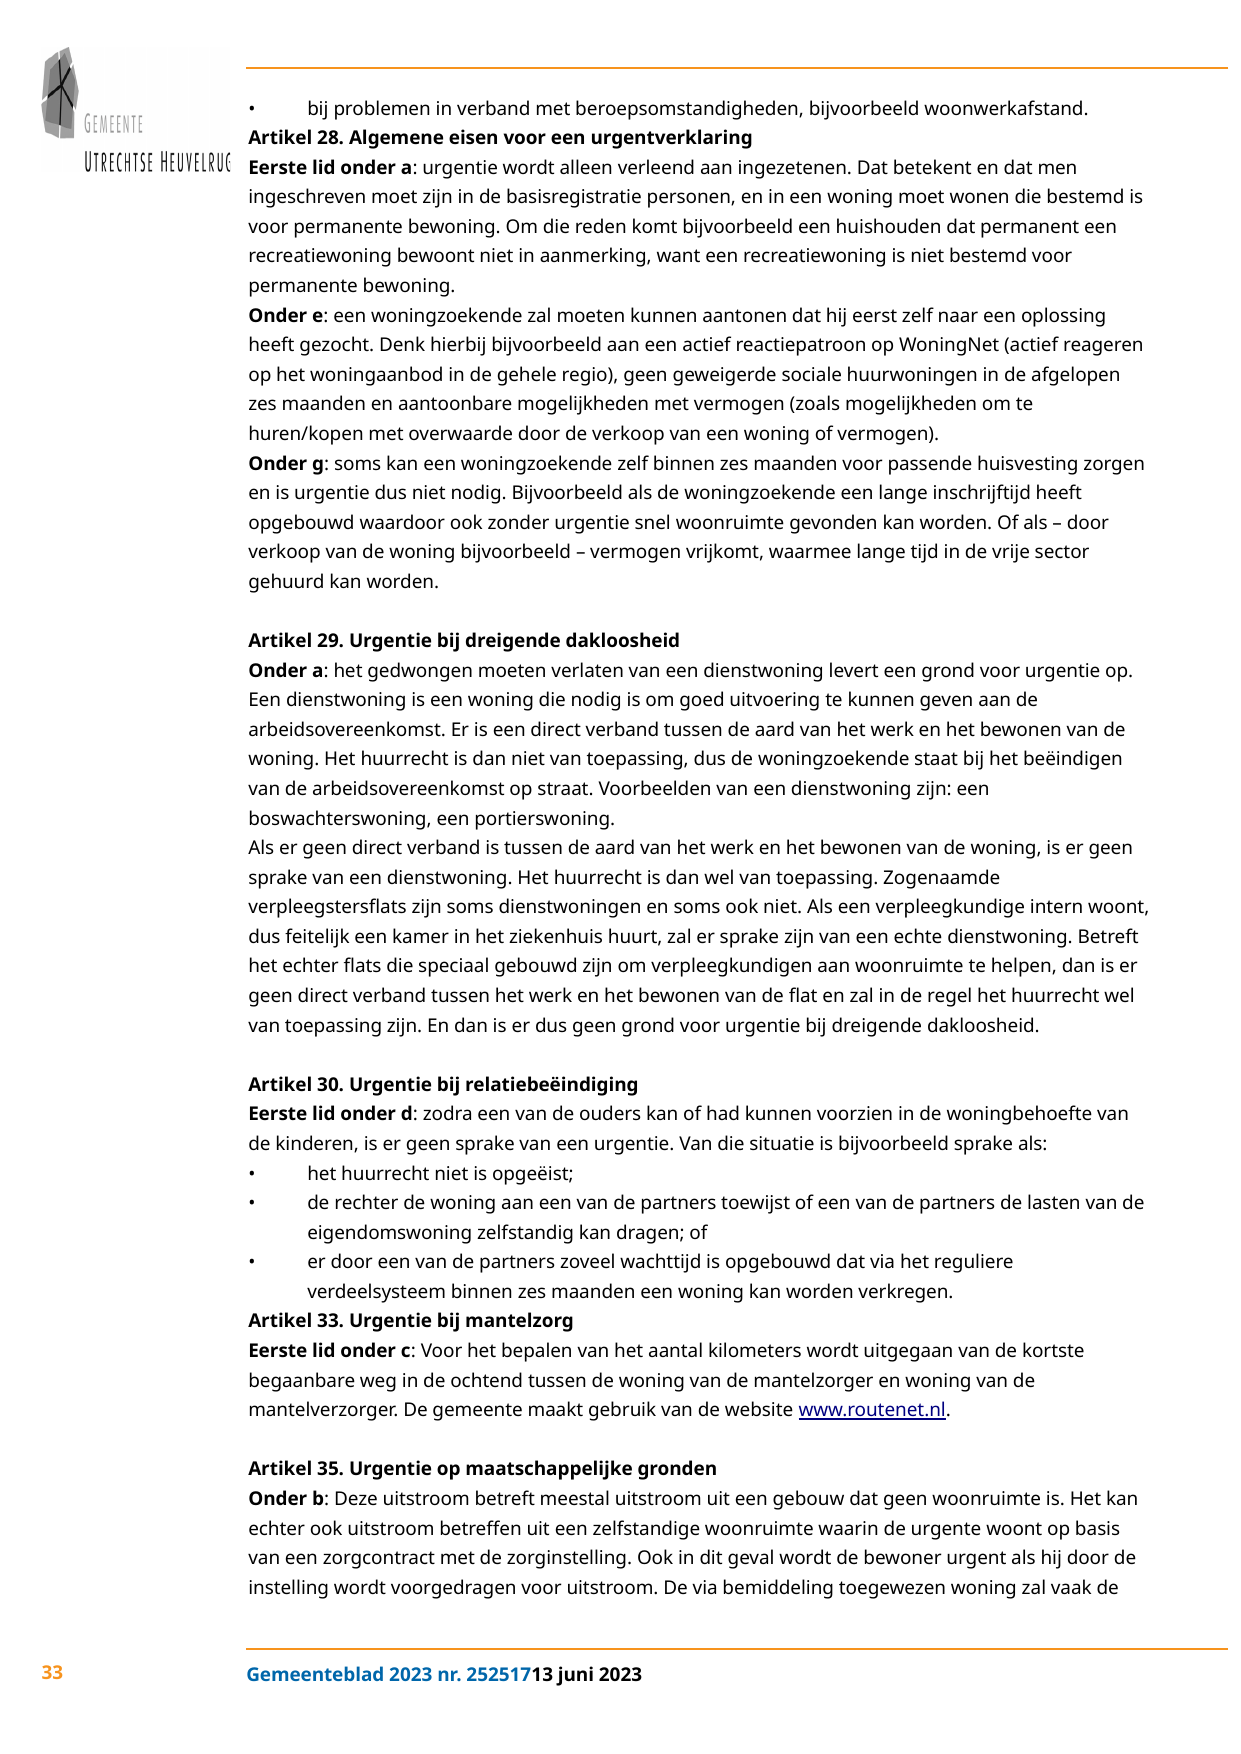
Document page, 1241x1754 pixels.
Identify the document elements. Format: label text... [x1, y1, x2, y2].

text Artikel 30. Urgentie bij relatiebeëindiging [248, 1071, 1152, 1097]
text Eerste lid onder d: zodra een van de ouders kan of had kunnen voorzien in de woningbehoefte van de kinderen, is er geen sprake van een urgentie. Van die situatie is bijvoorbeeld sprake als: [248, 1101, 1152, 1156]
text Onder a: het gedwongen moeten verlaten van een dienstwoning levert een grond voor urgentie op. Een dienstwoning is een woning die nodig is om goed uitvoering te kunnen geven aan de arbeidsovereenkomst. Er is een direct verband tussen de aard van het werk en het bewonen van de woning. Het huurrecht is dan niet van toepassing, dus de woningzoekende staat bij het beëindigen van de arbeidsovereenkomst op straat. Voorbeelden van een dienstwoning zijn: een boswachterswoning, een portierswoning. [248, 657, 1152, 831]
list bij problemen in verband met beroepsomstandigheden, bijvoorbeeld woonwerkafstand. [248, 95, 1152, 121]
text Artikel 35. Urgentie op maatschappelijke gronden [248, 1456, 1152, 1481]
text Onder b: Deze uitstroom betreft meestal uitstroom uit een gebouw dat geen woonruimte is. Het kan echter ook uitstroom betreffen uit een zelfstandige woonruimte waarin de urgente woont op basis van een zorgcontract met de zorginstelling. Ook in dit geval wordt de bewoner urgent als hij door de instelling wordt voorgedragen voor uitstroom. De via bemiddeling toegewezen woning zal vaak de [248, 1485, 1152, 1600]
picture [41, 47, 231, 172]
text Artikel 33. Urgentie bij mantelzorg [248, 1308, 1152, 1333]
text Artikel 28. Algemene eisen voor een urgentverklaring [248, 124, 1152, 150]
list de rechter de woning aan een van de partners toewijst of een van de partners de lasten van de eigendomswoning zelfstandig kan dragen; of [248, 1189, 1152, 1245]
text Onder g: soms kan een woningzoekende zelf binnen zes maanden voor passende huisvesting zorgen en is urgentie dus niet nodig. Bijvoorbeeld als de woningzoekende een lange inschrijftijd heeft opgebouwd waardoor ook zonder urgentie snel woonruimte gevonden kan worden. Of als – door verkoop van de woning bijvoorbeeld – vermogen vrijkomt, waarmee lange tijd in de vrije sector gehuurd kan worden. [248, 450, 1152, 594]
text Eerste lid onder a: urgentie wordt alleen verleend aan ingezetenen. Dat betekent en dat men ingeschreven moet zijn in de basisregistratie personen, en in een woning moet wonen die bestemd is voor permanente bewoning. Om die reden komt bijvoorbeeld een huishouden dat permanent een recreatiewoning bewoont niet in aanmerking, want een recreatiewoning is niet bestemd voor permanente bewoning. [248, 154, 1152, 298]
text Onder e: een woningzoekende zal moeten kunnen aantonen dat hij eerst zelf naar een oplossing heeft gezocht. Denk hierbij bijvoorbeeld aan een actief reactiepatroon op WoningNet (actief reageren op het woningaanbod in de gehele regio), geen geweigerde sociale huurwoningen in de afgelopen zes maanden en aantoonbare mogelijkheden met vermogen (zoals mogelijkheden om te huren/kopen met overwaarde door de verkoop van een woning of vermogen). [248, 302, 1152, 446]
text Eerste lid onder c: Voor het bepalen van het aantal kilometers wordt uitgegaan van de kortste begaanbare weg in de ochtend tussen de woning van de mantelzorger en woning van de mantelverzorger. De gemeente maakt gebruik van de website www.routenet.nl. [248, 1337, 1152, 1422]
text Artikel 29. Urgentie bij dreigende dakloosheid [248, 627, 1152, 653]
list het huurrecht niet is opgeëist; [248, 1160, 1152, 1186]
list er door een van de partners zoveel wachttijd is opgebouwd dat via het reguliere verdeelsysteem binnen zes maanden een woning kan worden verkregen. [248, 1248, 1152, 1304]
text Als er geen direct verband is tussen de aard van het werk en het bewonen van de woning, is er geen sprake van een dienstwoning. Het huurrecht is dan wel van toepassing. Zogenaamde verpleegstersflats zijn soms dienstwoningen en soms ook niet. Als een verpleegkundige intern woont, dus feitelijk een kamer in het ziekenhuis huurt, zal er sprake zijn van een echte dienstwoning. Betreft het echter flats die speciaal gebouwd zijn om verpleegkundigen aan woonruimte te helpen, dan is er geen direct verband tussen het werk en het bewonen van de flat en zal in de regel het huurrecht wel van toepassing zijn. En dan is er dus geen grond voor urgentie bij dreigende dakloosheid. [248, 834, 1152, 1038]
